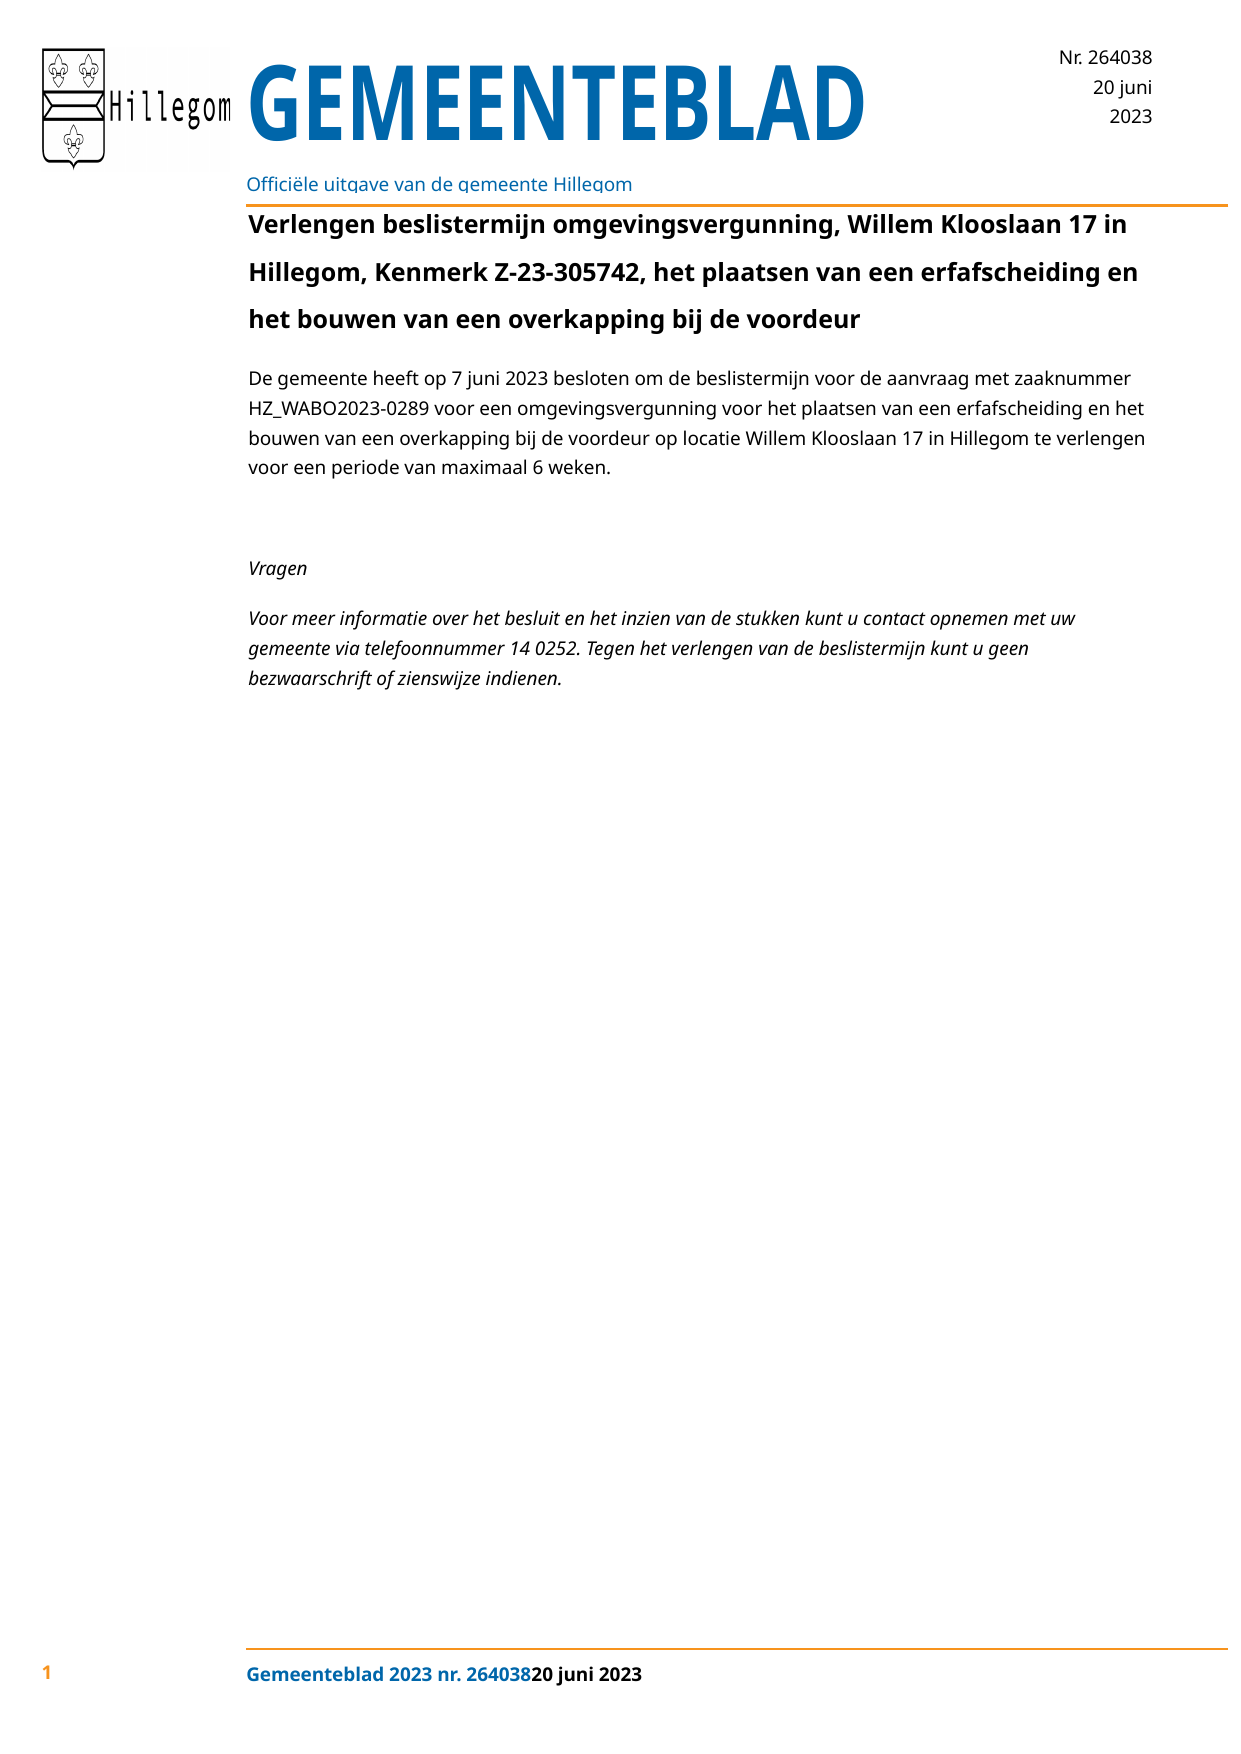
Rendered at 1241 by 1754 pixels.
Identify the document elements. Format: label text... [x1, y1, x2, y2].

text De gemeente heeft op 7 juni 2023 besloten om de beslistermijn voor de aanvraag met zaaknummer HZ_WABO2023-0289 voor een omgevingsvergunning voor het plaatsen van een erfafscheiding en het bouwen van een overkapping bij de voordeur op locatie Willem Klooslaan 17 in Hillegom te verlengen voor een periode van maximaal 6 weken. [248, 366, 1152, 480]
picture [41, 47, 231, 172]
text Verlengen beslistermijn omgevingsvergunning, Willem Klooslaan 17 in Hillegom, Kenmerk Z-23-305742, het plaatsen van een erfafscheiding en het bouwen van een overkapping bij de voordeur [248, 207, 1152, 336]
text Voor meer informatie over het besluit en het inzien van de stukken kunt u contact opnemen met uw gemeente via telefoonnummer 14 0252. Tegen het verlengen van de beslistermijn kunt u geen bezwaarschrift of zienswijze indienen. [248, 606, 1152, 690]
text Vragen [248, 555, 1152, 581]
